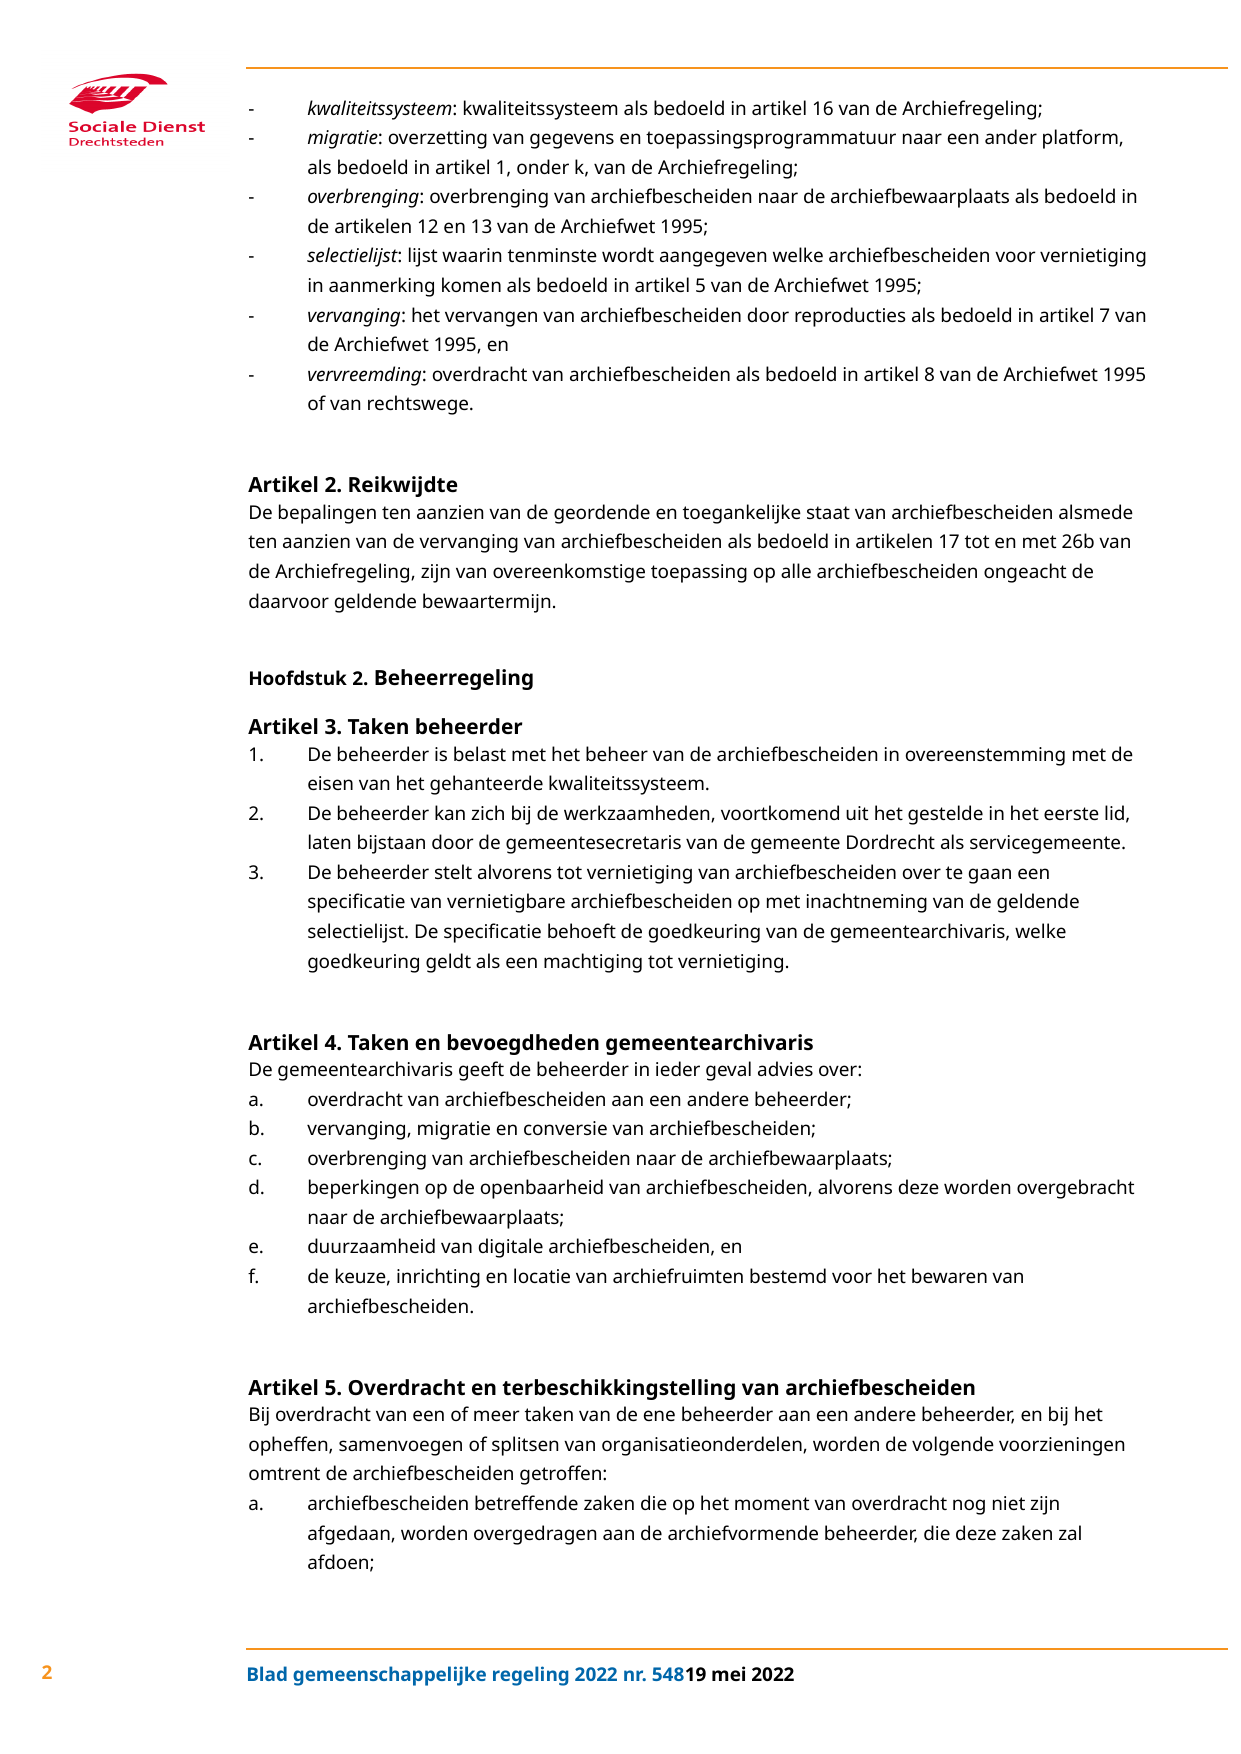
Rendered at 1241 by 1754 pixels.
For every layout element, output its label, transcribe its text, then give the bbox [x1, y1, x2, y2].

text Artikel 4. Taken en bevoegdheden gemeentearchivaris [248, 1028, 1152, 1056]
list vervreemding: overdracht van archiefbescheiden als bedoeld in artikel 8 van de Archiefwet 1995 of van rechtswege. [248, 361, 1152, 416]
text De bepalingen ten aanzien van de geordende en toegankelijke staat van archiefbescheiden alsmede ten aanzien van de vervanging van archiefbescheiden als bedoeld in artikelen 17 tot en met 26b van de Archiefregeling, zijn van overeenkomstige toepassing op alle archiefbescheiden ongeacht de daarvoor geldende bewaartermijn. [248, 499, 1152, 613]
text De gemeentearchivaris geeft de beheerder in ieder geval advies over: [248, 1056, 1152, 1082]
text Bij overdracht van een of meer taken van de ene beheerder aan een andere beheerder, en bij het opheffen, samenvoegen of splitsen van organisatieonderdelen, worden de volgende voorzieningen omtrent de archiefbescheiden getroffen: [248, 1401, 1152, 1486]
text Artikel 3. Taken beheerder [248, 712, 1152, 741]
list beperkingen op de openbaarheid van archiefbescheiden, alvorens deze worden overgebracht naar de archiefbewaarplaats; [248, 1174, 1152, 1230]
list vervanging, migratie en conversie van archiefbescheiden; [248, 1115, 1152, 1141]
list overbrenging: overbrenging van archiefbescheiden naar de archiefbewaarplaats als bedoeld in de artikelen 12 en 13 van de Archiefwet 1995; [248, 183, 1152, 239]
list selectielijst: lijst waarin tenminste wordt aangegeven welke archiefbescheiden voor vernietiging in aanmerking komen als bedoeld in artikel 5 van de Archiefwet 1995; [248, 243, 1152, 298]
list kwaliteitssysteem: kwaliteitssysteem als bedoeld in artikel 16 van de Archiefregeling; [248, 95, 1152, 121]
list duurzaamheid van digitale archiefbescheiden, en [248, 1234, 1152, 1259]
text Hoofdstuk 2. Beheerregeling [248, 663, 1152, 691]
list vervanging: het vervangen van archiefbescheiden door reproducties als bedoeld in artikel 7 van de Archiefwet 1995, en [248, 302, 1152, 357]
list overdracht van archiefbescheiden aan een andere beheerder; [248, 1086, 1152, 1112]
list migratie: overzetting van gegevens en toepassingsprogrammatuur naar een ander platform, als bedoeld in artikel 1, onder k, van de Archiefregeling; [248, 124, 1152, 180]
list De beheerder stelt alvorens tot vernietiging van archiefbescheiden over te gaan een specificatie van vernietigbare archiefbescheiden op met inachtneming van de geldende selectielijst. De specificatie behoeft de goedkeuring van de gemeentearchivaris, welke goedkeuring geldt als een machtiging tot vernietiging. [248, 859, 1152, 973]
text Artikel 2. Reikwijdte [248, 471, 1152, 499]
picture [41, 47, 231, 172]
text Artikel 5. Overdracht en terbeschikkingstelling van archiefbescheiden [248, 1373, 1152, 1401]
list overbrenging van archiefbescheiden naar de archiefbewaarplaats; [248, 1145, 1152, 1171]
list De beheerder kan zich bij de werkzaamheden, voortkomend uit het gestelde in het eerste lid, laten bijstaan door de gemeentesecretaris van de gemeente Dordrecht als servicegemeente. [248, 800, 1152, 855]
list De beheerder is belast met het beheer van de archiefbescheiden in overeenstemming met de eisen van het gehanteerde kwaliteitssysteem. [248, 741, 1152, 796]
list archiefbescheiden betreffende zaken die op het moment van overdracht nog niet zijn afgedaan, worden overgedragen aan de archiefvormende beheerder, die deze zaken zal afdoen; [248, 1490, 1152, 1575]
list de keuze, inrichting en locatie van archiefruimten bestemd voor het bewaren van archiefbescheiden. [248, 1263, 1152, 1319]
